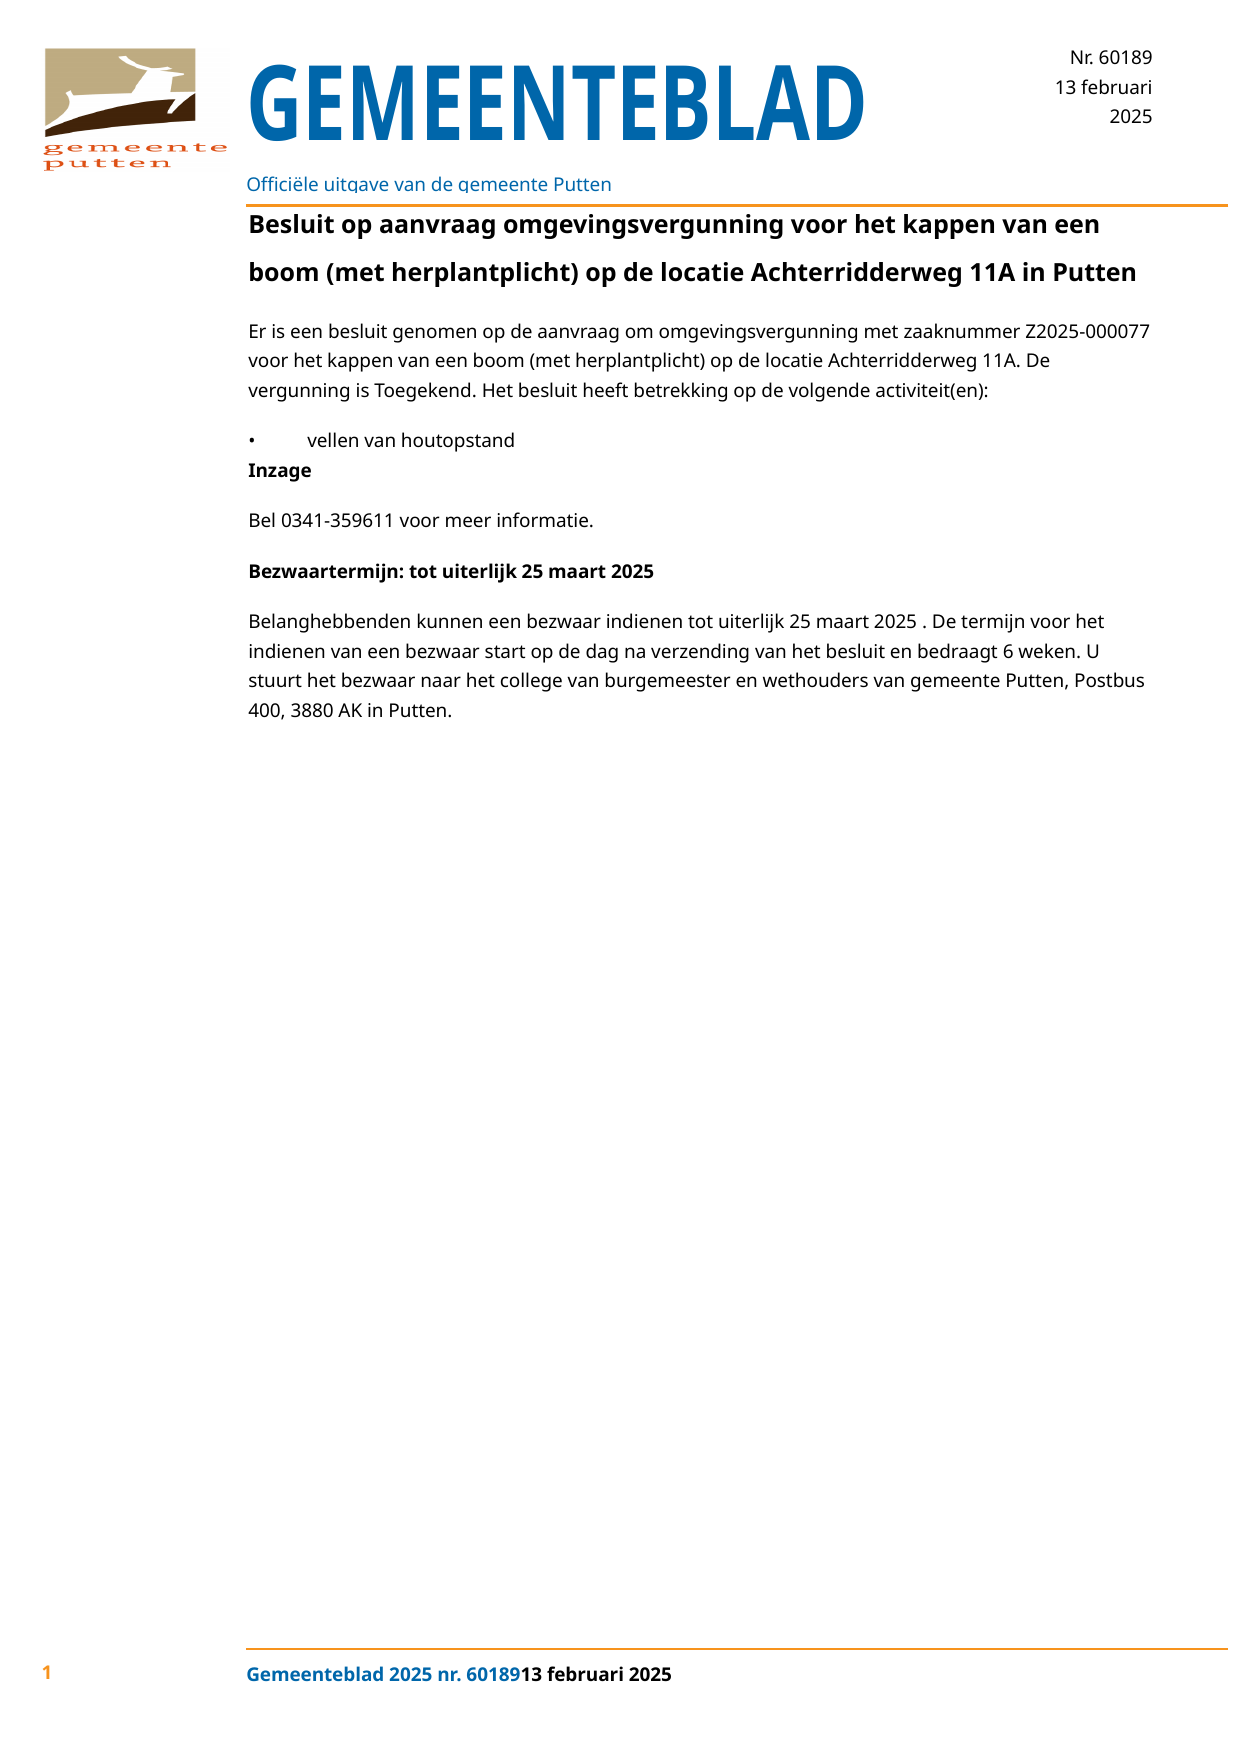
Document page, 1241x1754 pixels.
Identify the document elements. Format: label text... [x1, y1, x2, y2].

text Besluit op aanvraag omgevingsvergunning voor het kappen van een boom (met herplantplicht) op de locatie Achterridderweg 11A in Putten [248, 207, 1152, 288]
text Bezwaartermijn: tot uiterlijk 25 maart 2025 [248, 558, 1152, 584]
text Er is een besluit genomen op de aanvraag om omgevingsvergunning met zaaknummer Z2025-000077 voor het kappen van een boom (met herplantplicht) op de locatie Achterridderweg 11A. De vergunning is Toegekend. Het besluit heeft betrekking op de volgende activiteit(en): [248, 318, 1152, 403]
text Belanghebbenden kunnen een bezwaar indienen tot uiterlijk 25 maart 2025 . De termijn voor het indienen van een bezwaar start op de dag na verzending van het besluit en bedraagt 6 weken. U stuurt het bezwaar naar het college van burgemeester en wethouders van gemeente Putten, Postbus 400, 3880 AK in Putten. [248, 608, 1152, 723]
picture [41, 47, 231, 172]
text Bel 0341-359611 voor meer informatie. [248, 507, 1152, 533]
list vellen van houtopstand [248, 427, 1152, 453]
text Inzage [248, 457, 1152, 483]
